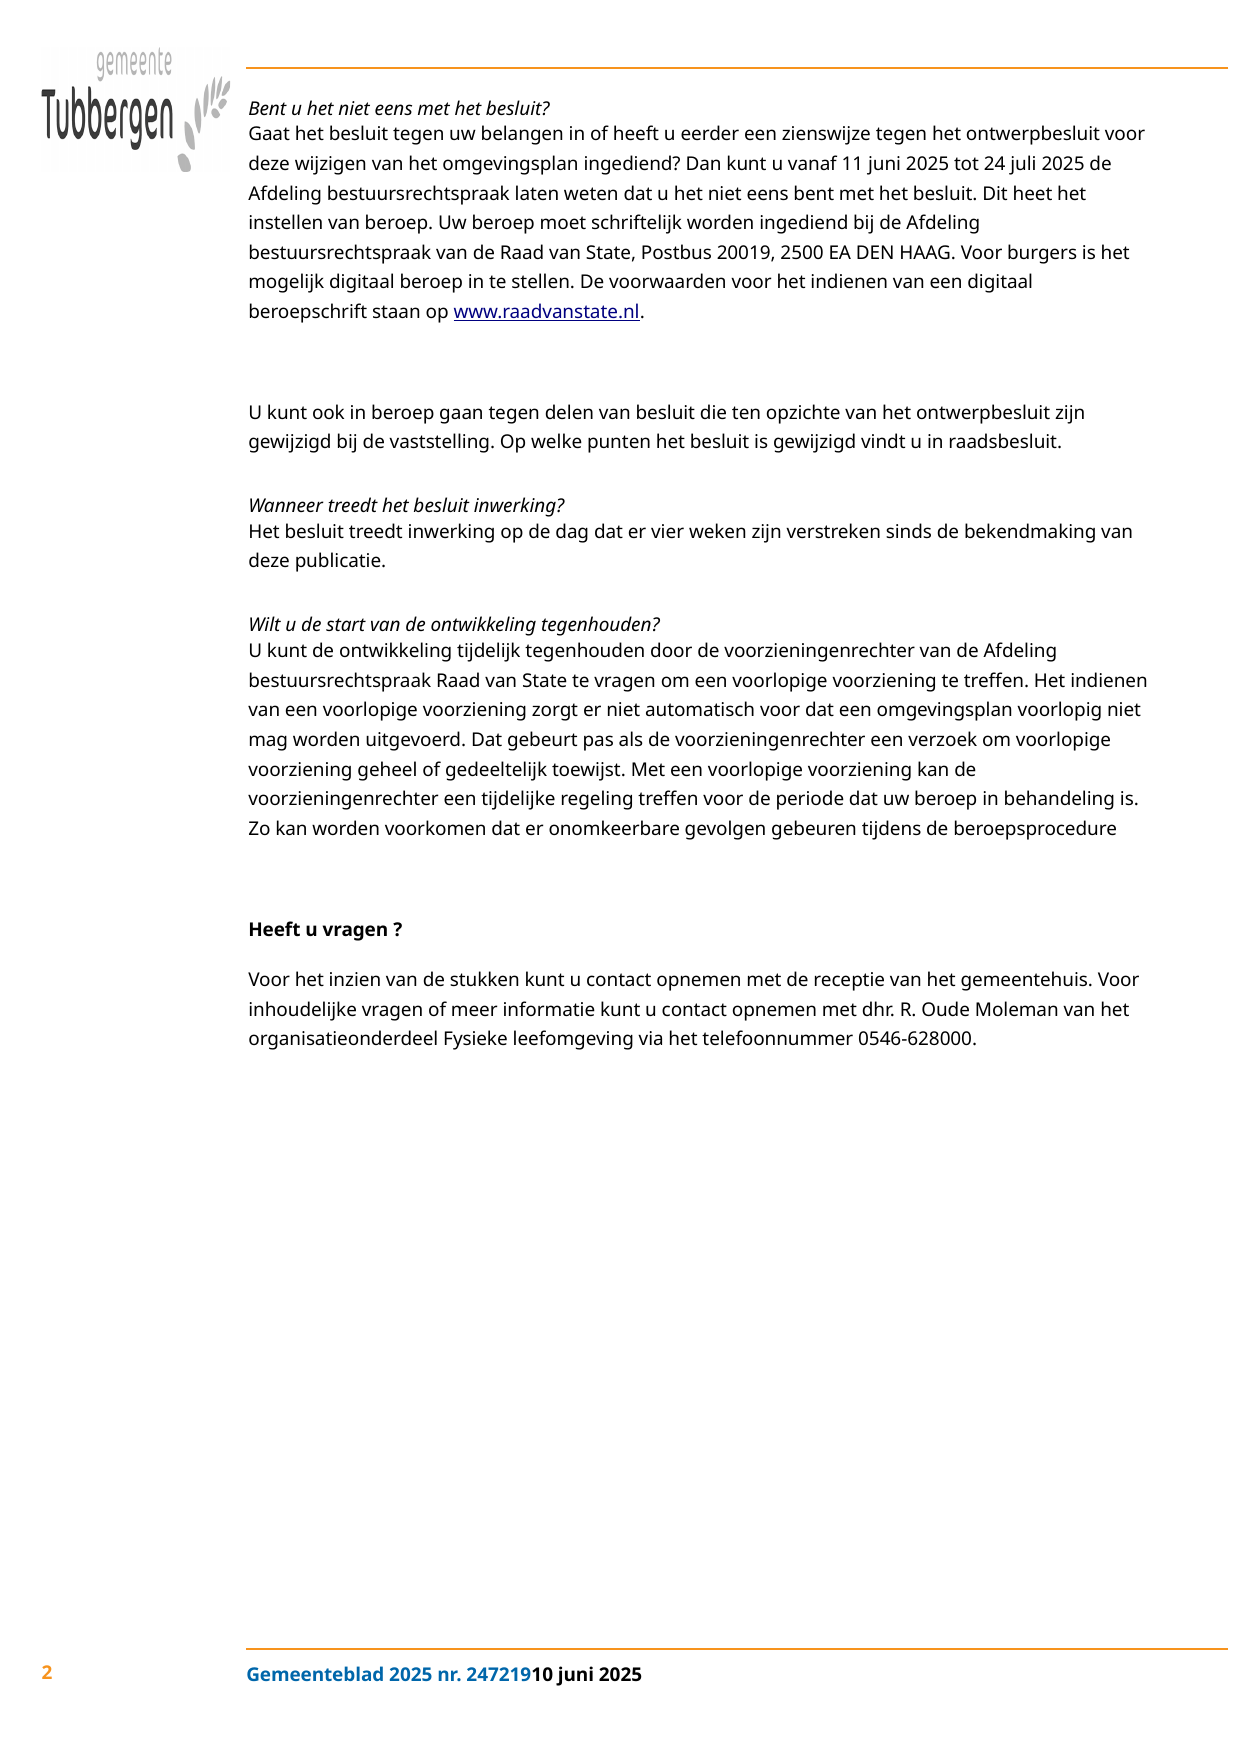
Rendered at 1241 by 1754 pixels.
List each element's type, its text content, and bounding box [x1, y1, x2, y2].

text Heeft u vragen ? [248, 916, 1152, 941]
picture [41, 47, 231, 172]
text U kunt ook in beroep gaan tegen delen van besluit die ten opzichte van het ontwerpbesluit zijn gewijzigd bij de vaststelling. Op welke punten het besluit is gewijzigd vindt u in raadsbesluit. [248, 399, 1152, 454]
text Het besluit treedt inwerking op de dag dat er vier weken zijn verstreken sinds de bekendmaking van deze publicatie. [248, 518, 1152, 573]
text Gaat het besluit tegen uw belangen in of heeft u eerder een zienswijze tegen het ontwerpbesluit voor deze wijzigen van het omgevingsplan ingediend? Dan kunt u vanaf 11 juni 2025 tot 24 juli 2025 de Afdeling bestuursrechtspraak laten weten dat u het niet eens bent met het besluit. Dit heet het instellen van beroep. Uw beroep moet schriftelijk worden ingediend bij de Afdeling bestuursrechtspraak van de Raad van State, Postbus 20019, 2500 EA DEN HAAG. Voor burgers is het mogelijk digitaal beroep in te stellen. De voorwaarden voor het indienen van een digitaal beroepschrift staan op www.raadvanstate.nl. [248, 121, 1152, 324]
text Wanneer treedt het besluit inwerking? [248, 492, 1152, 518]
text Voor het inzien van de stukken kunt u contact opnemen met de receptie van het gemeentehuis. Voor inhoudelijke vragen of meer informatie kunt u contact opnemen met dhr. R. Oude Moleman van het organisatieonderdeel Fysieke leefomgeving via het telefoonnummer 0546-628000. [248, 966, 1152, 1051]
text Bent u het niet eens met het besluit? [248, 95, 1152, 121]
text U kunt de ontwikkeling tijdelijk tegenhouden door de voorzieningenrechter van de Afdeling bestuursrechtspraak Raad van State te vragen om een voorlopige voorziening te treffen. Het indienen van een voorlopige voorziening zorgt er niet automatisch voor dat een omgevingsplan voorlopig niet mag worden uitgevoerd. Dat gebeurt pas als de voorzieningenrechter een verzoek om voorlopige voorziening geheel of gedeeltelijk toewijst. Met een voorlopige voorziening kan de voorzieningenrechter een tijdelijke regeling treffen voor de periode dat uw beroep in behandeling is. Zo kan worden voorkomen dat er onomkeerbare gevolgen gebeuren tijdens de beroepsprocedure [248, 637, 1152, 841]
text Wilt u de start van de ontwikkeling tegenhouden? [248, 612, 1152, 637]
